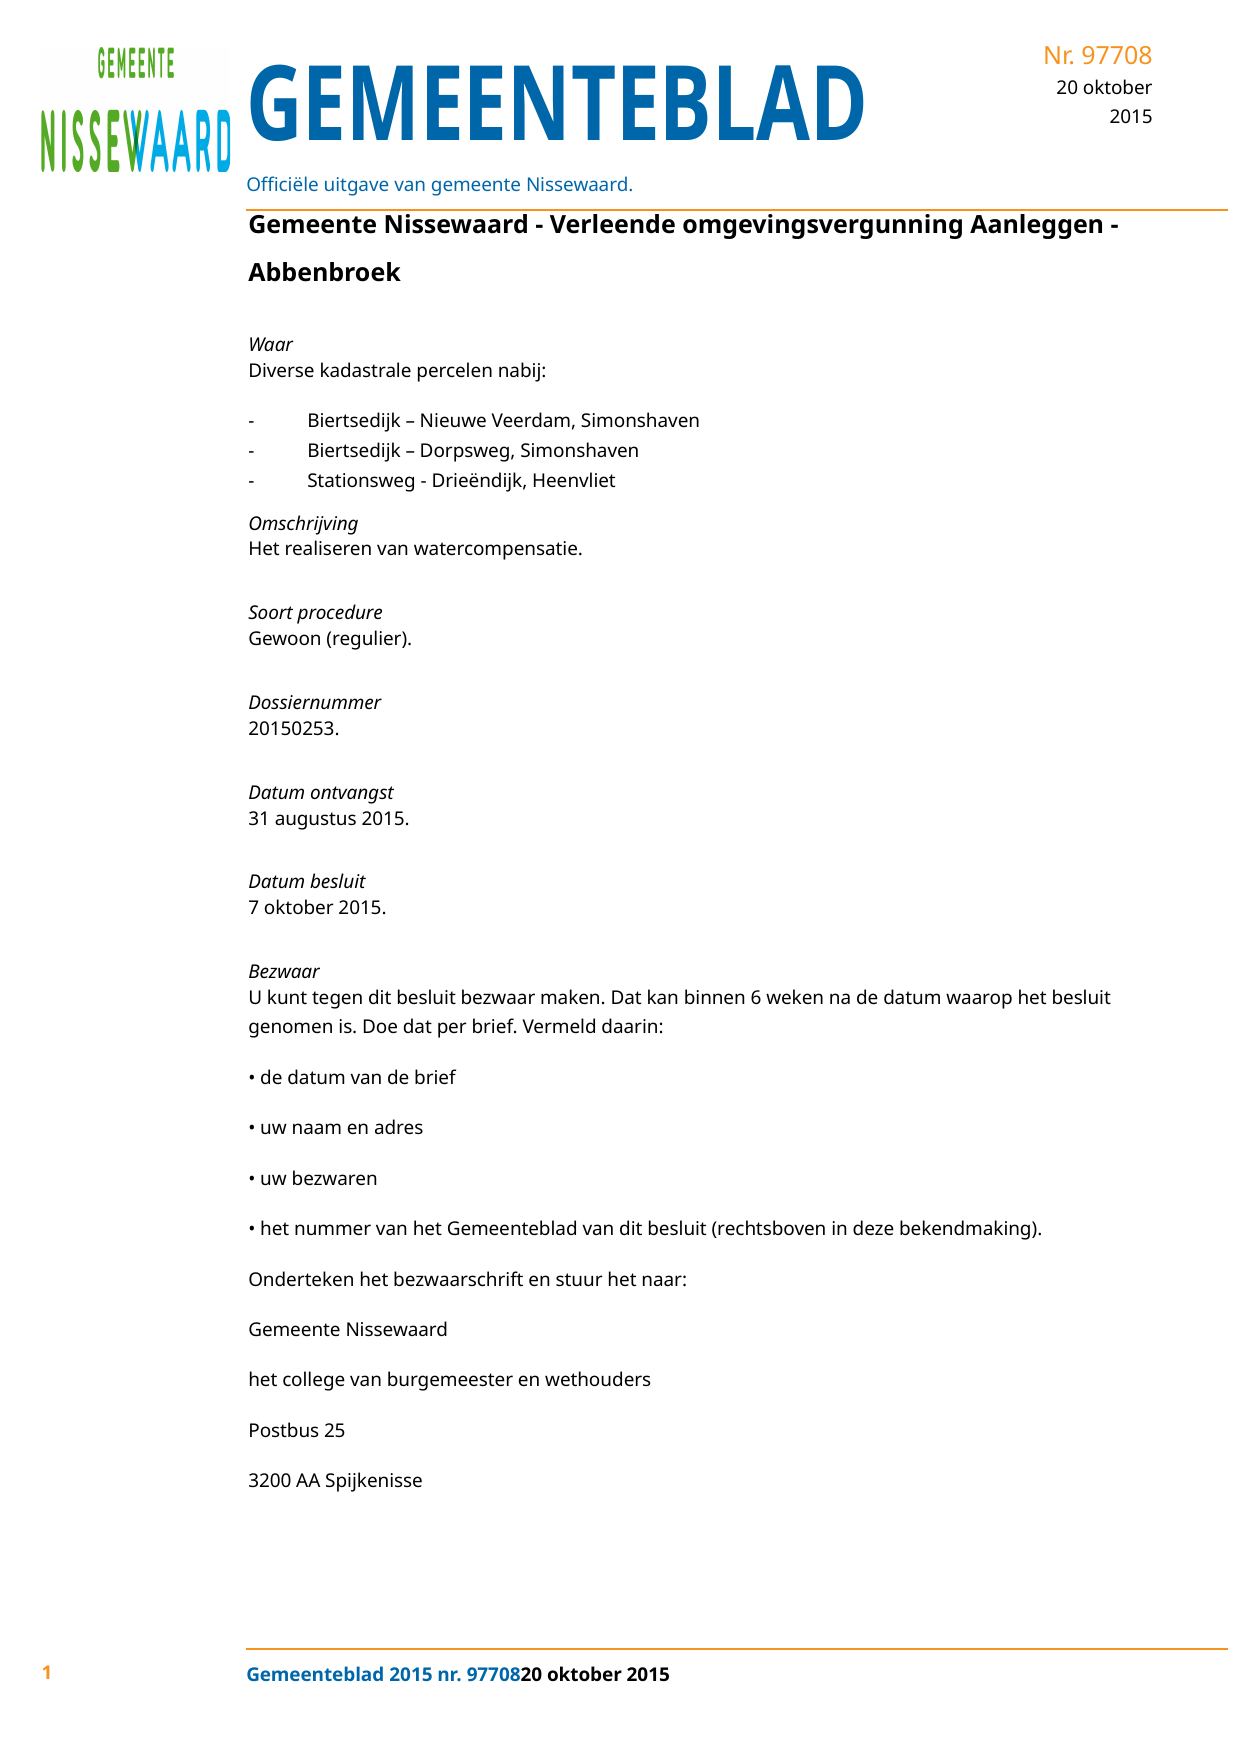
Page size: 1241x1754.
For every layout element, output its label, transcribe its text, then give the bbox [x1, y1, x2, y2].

text het college van burgemeester en wethouders [248, 1367, 1152, 1392]
picture [154, 157, 165, 172]
picture [176, 157, 187, 172]
list Biertsedijk – Nieuwe Veerdam, Simonshaven [248, 408, 1152, 433]
text Omschrijving [248, 510, 1152, 536]
text • het nummer van het Gemeenteblad van dit besluit (rechtsboven in deze bekendmaking). [248, 1215, 1152, 1241]
list Stationsweg - Drieëndijk, Heenvliet [248, 467, 1152, 492]
text Onderteken het bezwaarschrift en stuur het naar: [248, 1266, 1152, 1291]
picture [41, 47, 231, 172]
text Soort procedure [248, 599, 1152, 625]
text 7 oktober 2015. [248, 894, 1152, 920]
text • uw bezwaren [248, 1165, 1152, 1191]
picture [200, 151, 206, 172]
text 3200 AA Spijkenisse [248, 1467, 1152, 1493]
text Datum ontvangst [248, 779, 1152, 805]
text 20150253. [248, 715, 1152, 741]
text U kunt tegen dit besluit bezwaar maken. Dat kan binnen 6 weken na de datum waarop het besluit genomen is. Doe dat per brief. Vermeld daarin: [248, 984, 1152, 1039]
text Het realiseren van watercompensatie. [248, 536, 1152, 561]
picture [201, 122, 206, 138]
text Waar [248, 331, 1152, 357]
text • uw naam en adres [248, 1114, 1152, 1140]
text Gemeente Nissewaard - Verleende omgevingsvergunning Aanleggen - Abbenbroek [248, 211, 1152, 288]
text Gewoon (regulier). [248, 625, 1152, 651]
text Dossiernummer [248, 689, 1152, 715]
text Gemeente Nissewaard [248, 1316, 1152, 1342]
text Diverse kadastrale percelen nabij: [248, 357, 1152, 383]
text • de datum van de brief [248, 1064, 1152, 1090]
text 31 augustus 2015. [248, 805, 1152, 830]
list Biertsedijk – Dorpsweg, Simonshaven [248, 437, 1152, 463]
text Datum besluit [248, 869, 1152, 894]
picture [222, 122, 227, 160]
text Bezwaar [248, 958, 1152, 984]
text Postbus 25 [248, 1417, 1152, 1443]
